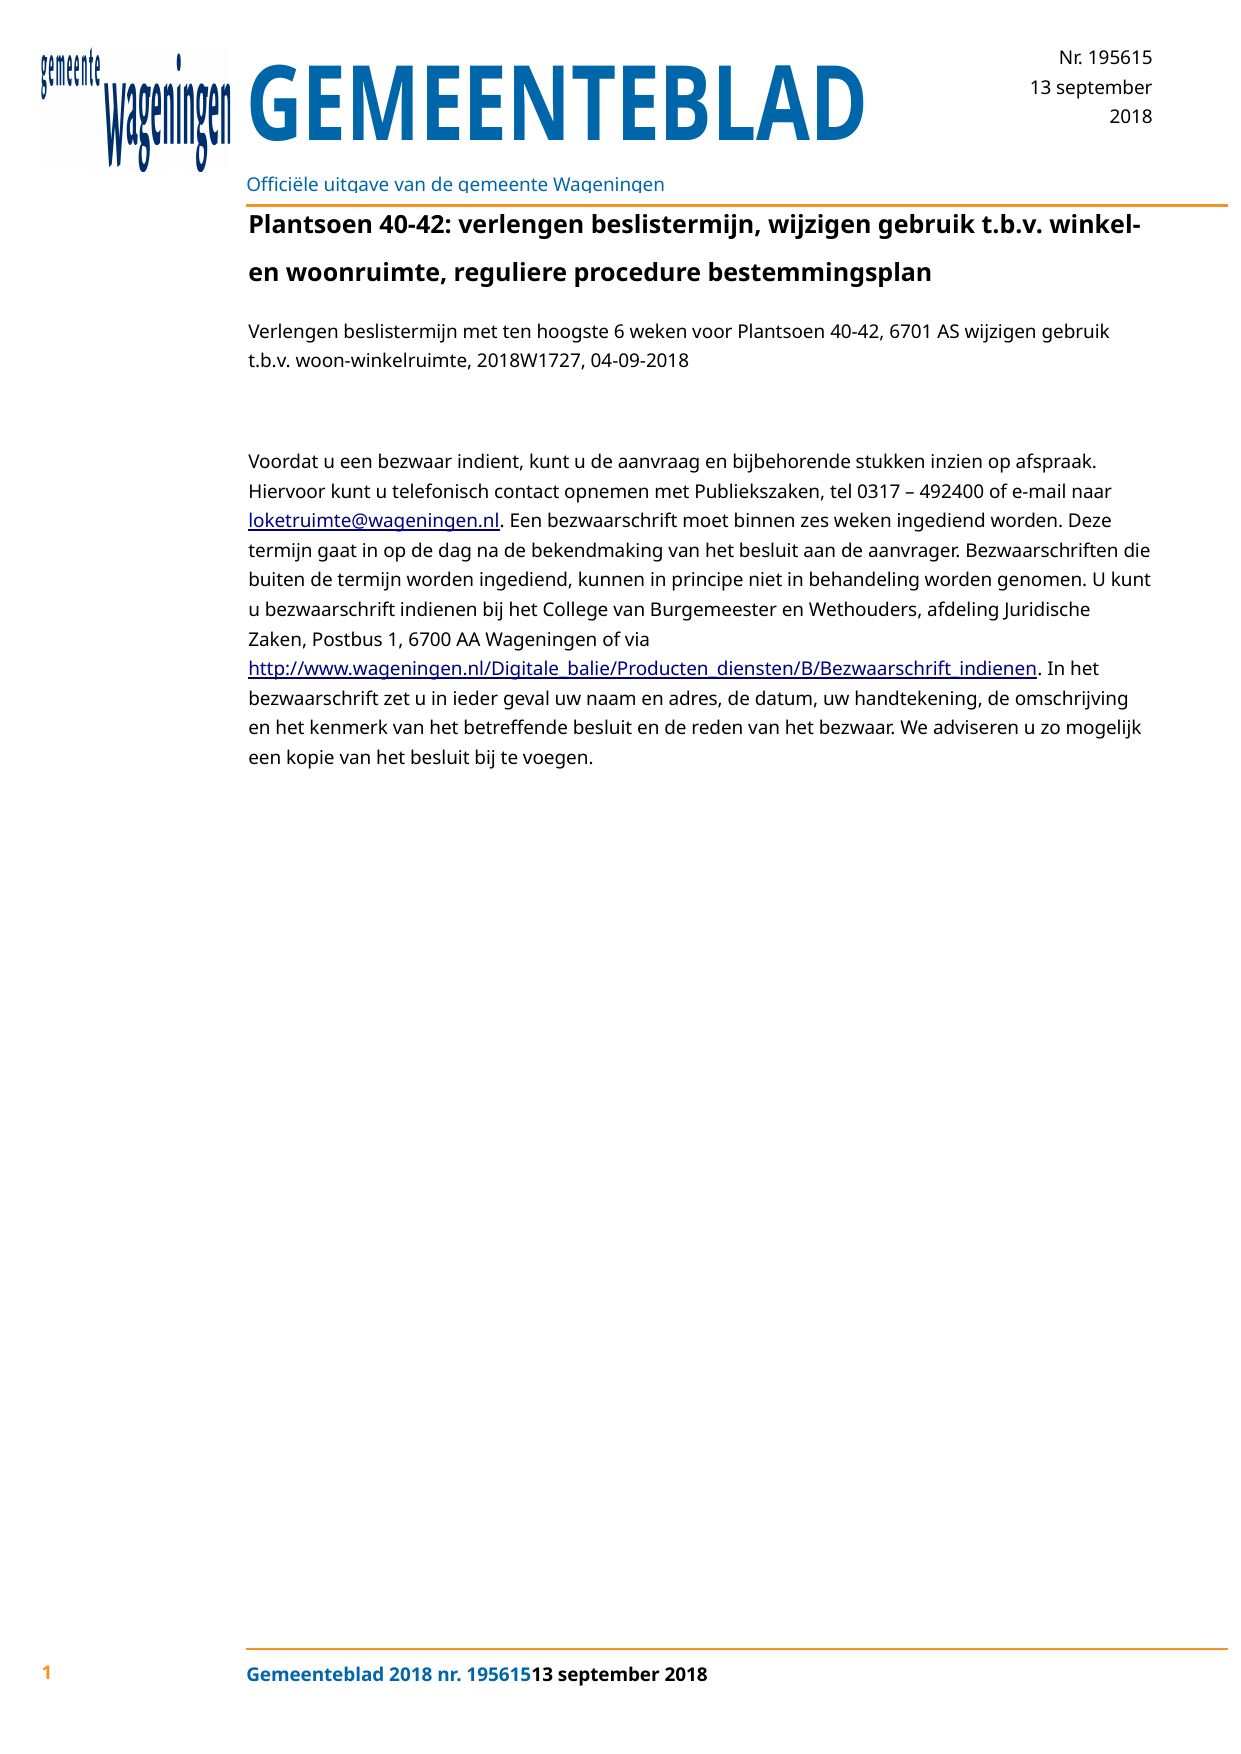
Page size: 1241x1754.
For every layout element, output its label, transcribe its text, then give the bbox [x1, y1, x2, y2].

text Plantsoen 40-42: verlengen beslistermijn, wijzigen gebruik t.b.v. winkel- en woonruimte, reguliere procedure bestemmingsplan [248, 207, 1152, 288]
picture [41, 47, 231, 172]
text Voordat u een bezwaar indient, kunt u de aanvraag en bijbehorende stukken inzien op afspraak. Hiervoor kunt u telefonisch contact opnemen met Publiekszaken, tel 0317 – 492400 of e-mail naar loketruimte@wageningen.nl. Een bezwaarschrift moet binnen zes weken ingediend worden. Deze termijn gaat in op de dag na de bekendmaking van het besluit aan de aanvrager. Bezwaarschriften die buiten de termijn worden ingediend, kunnen in principe niet in behandeling worden genomen. U kunt u bezwaarschrift indienen bij het College van Burgemeester en Wethouders, afdeling Juridische Zaken, Postbus 1, 6700 AA Wageningen of via http://www.wageningen.nl/Digitale_balie/Producten_diensten/B/Bezwaarschrift_indienen. In het bezwaarschrift zet u in ieder geval uw naam en adres, de datum, uw handtekening, de omschrijving en het kenmerk van het betreffende besluit en de reden van het bezwaar. We adviseren u zo mogelijk een kopie van het besluit bij te voegen. [248, 448, 1152, 770]
text Verlengen beslistermijn met ten hoogste 6 weken voor Plantsoen 40-42, 6701 AS wijzigen gebruik t.b.v. woon-winkelruimte, 2018W1727, 04-09-2018 [248, 318, 1152, 373]
